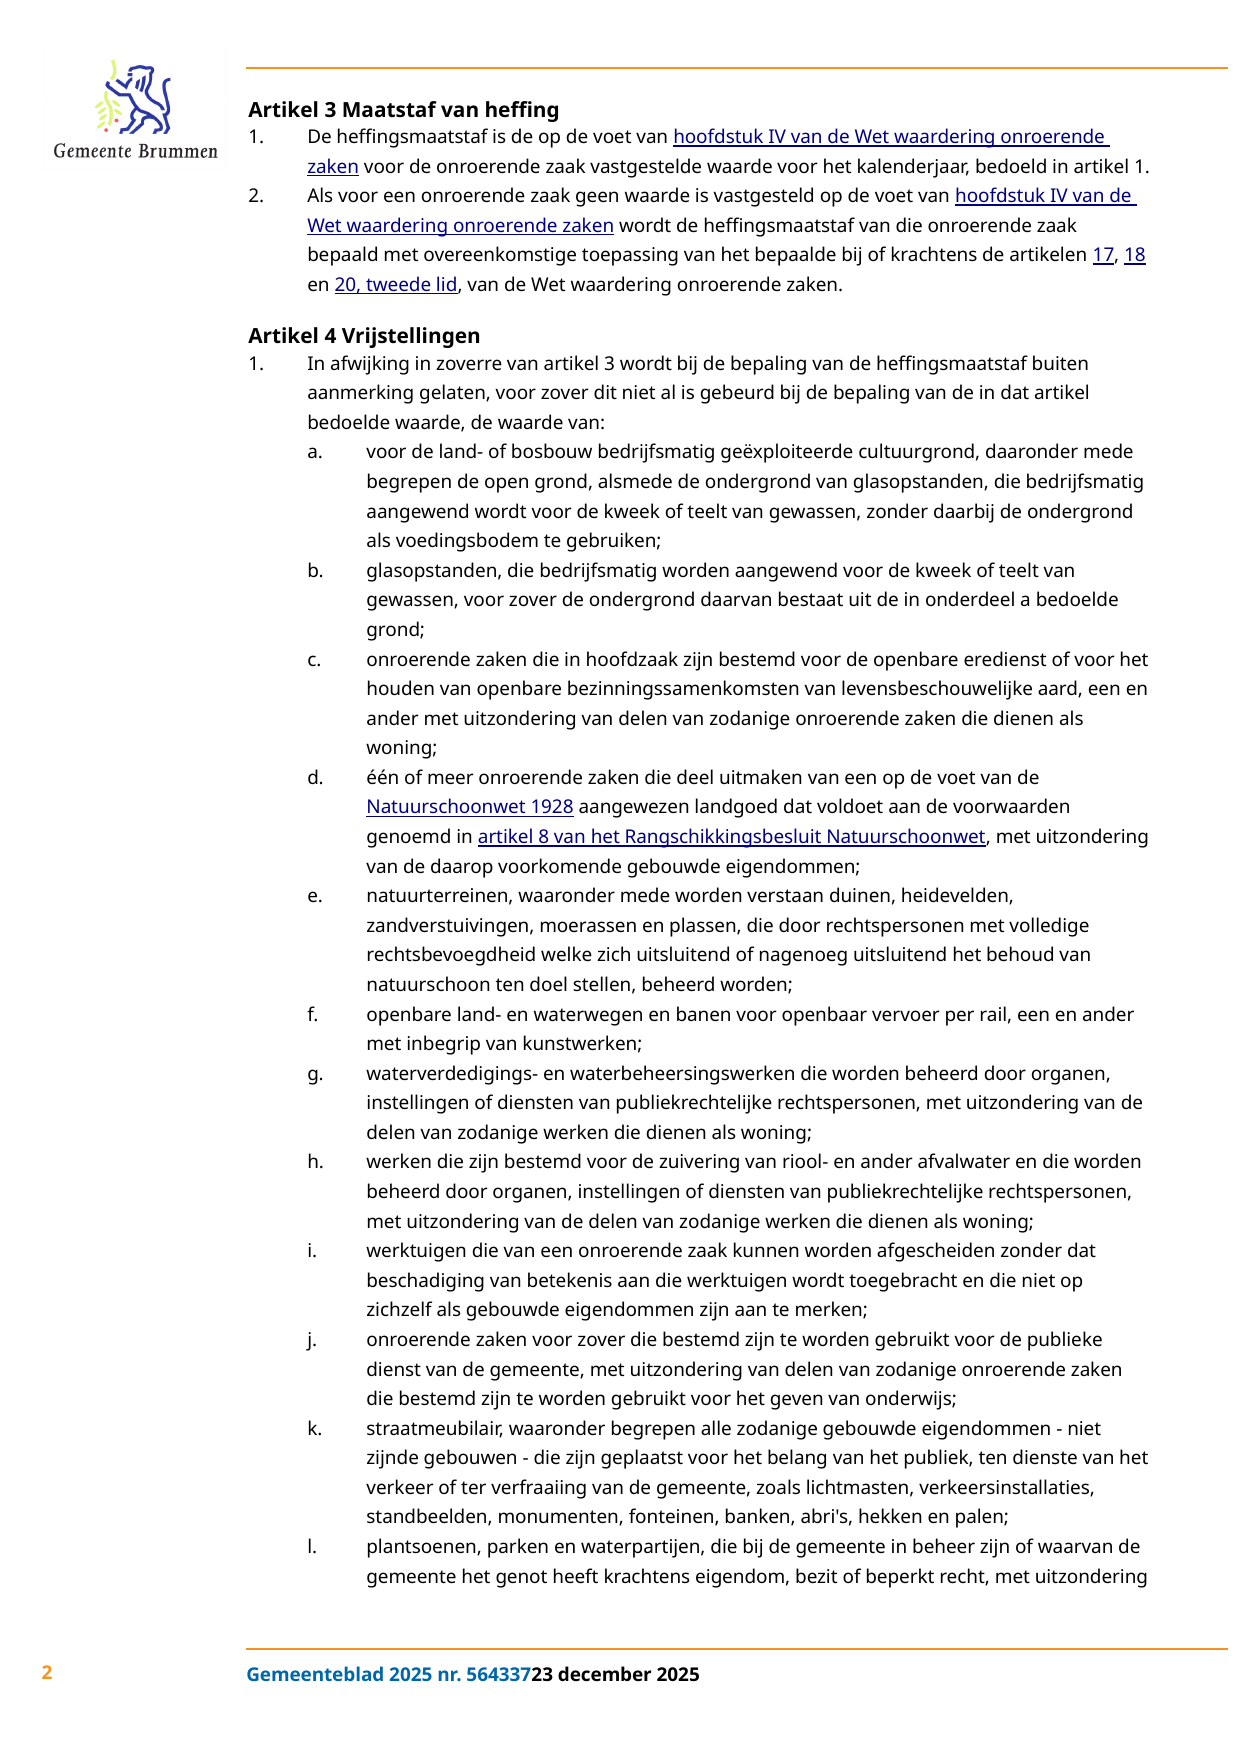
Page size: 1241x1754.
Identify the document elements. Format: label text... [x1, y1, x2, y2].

list straatmeubilair, waaronder begrepen alle zodanige gebouwde eigendommen - niet zijnde gebouwen - die zijn geplaatst voor het belang van het publiek, ten dienste van het verkeer of ter verfraaiing van de gemeente, zoals lichtmasten, verkeersinstallaties, standbeelden, monumenten, fonteinen, banken, abri's, hekken en palen; [307, 1415, 1152, 1529]
list onroerende zaken voor zover die bestemd zijn te worden gebruikt voor de publieke dienst van de gemeente, met uitzondering van delen van zodanige onroerende zaken die bestemd zijn te worden gebruikt voor het geven van onderwijs; [307, 1326, 1152, 1411]
list natuurterreinen, waaronder mede worden verstaan duinen, heidevelden, zandverstuivingen, moerassen en plassen, die door rechtspersonen met volledige rechtsbevoegdheid welke zich uitsluitend of nagenoeg uitsluitend het behoud van natuurschoon ten doel stellen, beheerd worden; [307, 882, 1152, 997]
text Artikel 4 Vrijstellingen [248, 322, 1152, 350]
list plantsoenen, parken en waterpartijen, die bij de gemeente in beheer zijn of waarvan de gemeente het genot heeft krachtens eigendom, bezit of beperkt recht, met uitzondering [307, 1533, 1152, 1589]
list glasopstanden, die bedrijfsmatig worden aangewend voor de kweek of teelt van gewassen, voor zover de ondergrond daarvan bestaat uit de in onderdeel a bedoelde grond; [307, 557, 1152, 642]
list één of meer onroerende zaken die deel uitmaken van een op de voet van de Natuurschoonwet 1928 aangewezen landgoed dat voldoet aan de voorwaarden genoemd in artikel 8 van het Rangschikkingsbesluit Natuurschoonwet, met uitzondering van de daarop voorkomende gebouwde eigendommen; [307, 764, 1152, 879]
picture [41, 47, 231, 172]
list onroerende zaken die in hoofdzaak zijn bestemd voor de openbare eredienst of voor het houden van openbare bezinningssamenkomsten van levensbeschouwelijke aard, een en ander met uitzondering van delen van zodanige onroerende zaken die dienen als woning; [307, 646, 1152, 760]
text Artikel 3 Maatstaf van heffing [248, 95, 1152, 123]
list waterverdedigings- en waterbeheersingswerken die worden beheerd door organen, instellingen of diensten van publiekrechtelijke rechtspersonen, met uitzondering van de delen van zodanige werken die dienen als woning; [307, 1060, 1152, 1145]
list De heffingsmaatstaf is de op de voet van hoofdstuk IV van de Wet waardering onroerende zaken voor de onroerende zaak vastgestelde waarde voor het kalenderjaar, bedoeld in artikel 1. [248, 123, 1152, 178]
list voor de land- of bosbouw bedrijfsmatig geëxploiteerde cultuurgrond, daaronder mede begrepen de open grond, alsmede de ondergrond van glasopstanden, die bedrijfsmatig aangewend wordt voor de kweek of teelt van gewassen, zonder daarbij de ondergrond als voedingsbodem te gebruiken; [307, 439, 1152, 553]
list openbare land- en waterwegen en banen voor openbaar vervoer per rail, een en ander met inbegrip van kunstwerken; [307, 1001, 1152, 1056]
list In afwijking in zoverre van artikel 3 wordt bij de bepaling van de heffingsmaatstaf buiten aanmerking gelaten, voor zover dit niet al is gebeurd bij de bepaling van de in dat artikel bedoelde waarde, de waarde van: [248, 350, 1152, 435]
list werken die zijn bestemd voor de zuivering van riool- en ander afvalwater en die worden beheerd door organen, instellingen of diensten van publiekrechtelijke rechtspersonen, met uitzondering van de delen van zodanige werken die dienen als woning; [307, 1149, 1152, 1234]
list werktuigen die van een onroerende zaak kunnen worden afgescheiden zonder dat beschadiging van betekenis aan die werktuigen wordt toegebracht en die niet op zichzelf als gebouwde eigendommen zijn aan te merken; [307, 1237, 1152, 1322]
list Als voor een onroerende zaak geen waarde is vastgesteld op de voet van hoofdstuk IV van de Wet waardering onroerende zaken wordt de heffingsmaatstaf van die onroerende zaak bepaald met overeenkomstige toepassing van het bepaalde bij of krachtens de artikelen 17, 18 en 20, tweede lid, van de Wet waardering onroerende zaken. [248, 182, 1152, 297]
